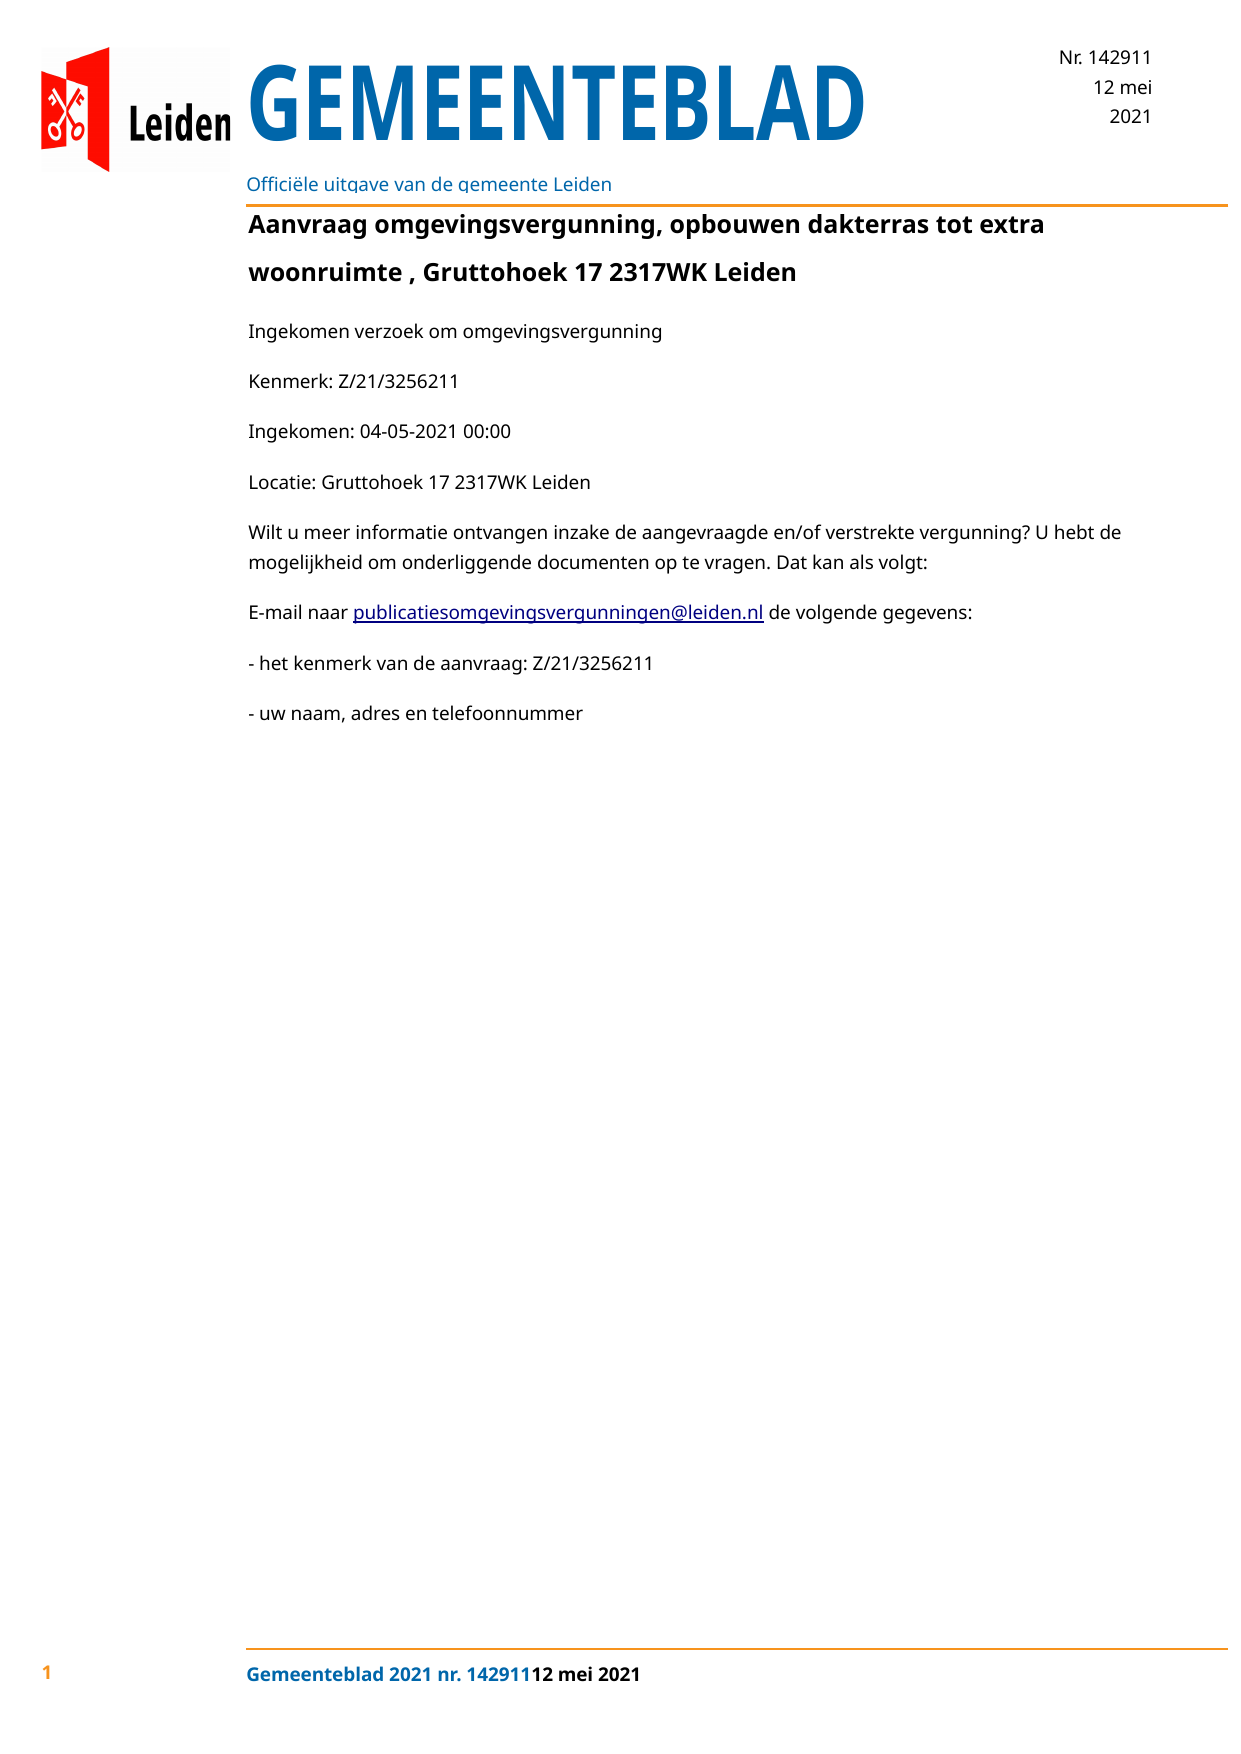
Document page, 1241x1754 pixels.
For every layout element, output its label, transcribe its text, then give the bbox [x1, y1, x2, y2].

text - uw naam, adres en telefoonnummer [248, 700, 1152, 726]
text Aanvraag omgevingsvergunning, opbouwen dakterras tot extra woonruimte , Gruttohoek 17 2317WK Leiden [248, 207, 1152, 288]
text Kenmerk: Z/21/3256211 [248, 368, 1152, 394]
text Ingekomen: 04-05-2021 00:00 [248, 419, 1152, 444]
text Wilt u meer informatie ontvangen inzake de aangevraagde en/of verstrekte vergunning? U hebt de mogelijkheid om onderliggende documenten op te vragen. Dat kan als volgt: [248, 519, 1152, 575]
text Locatie: Gruttohoek 17 2317WK Leiden [248, 469, 1152, 495]
text Ingekomen verzoek om omgevingsvergunning [248, 318, 1152, 344]
text E-mail naar publicatiesomgevingsvergunningen@leiden.nl de volgende gegevens: [248, 599, 1152, 625]
text - het kenmerk van de aanvraag: Z/21/3256211 [248, 650, 1152, 676]
picture [41, 47, 231, 172]
